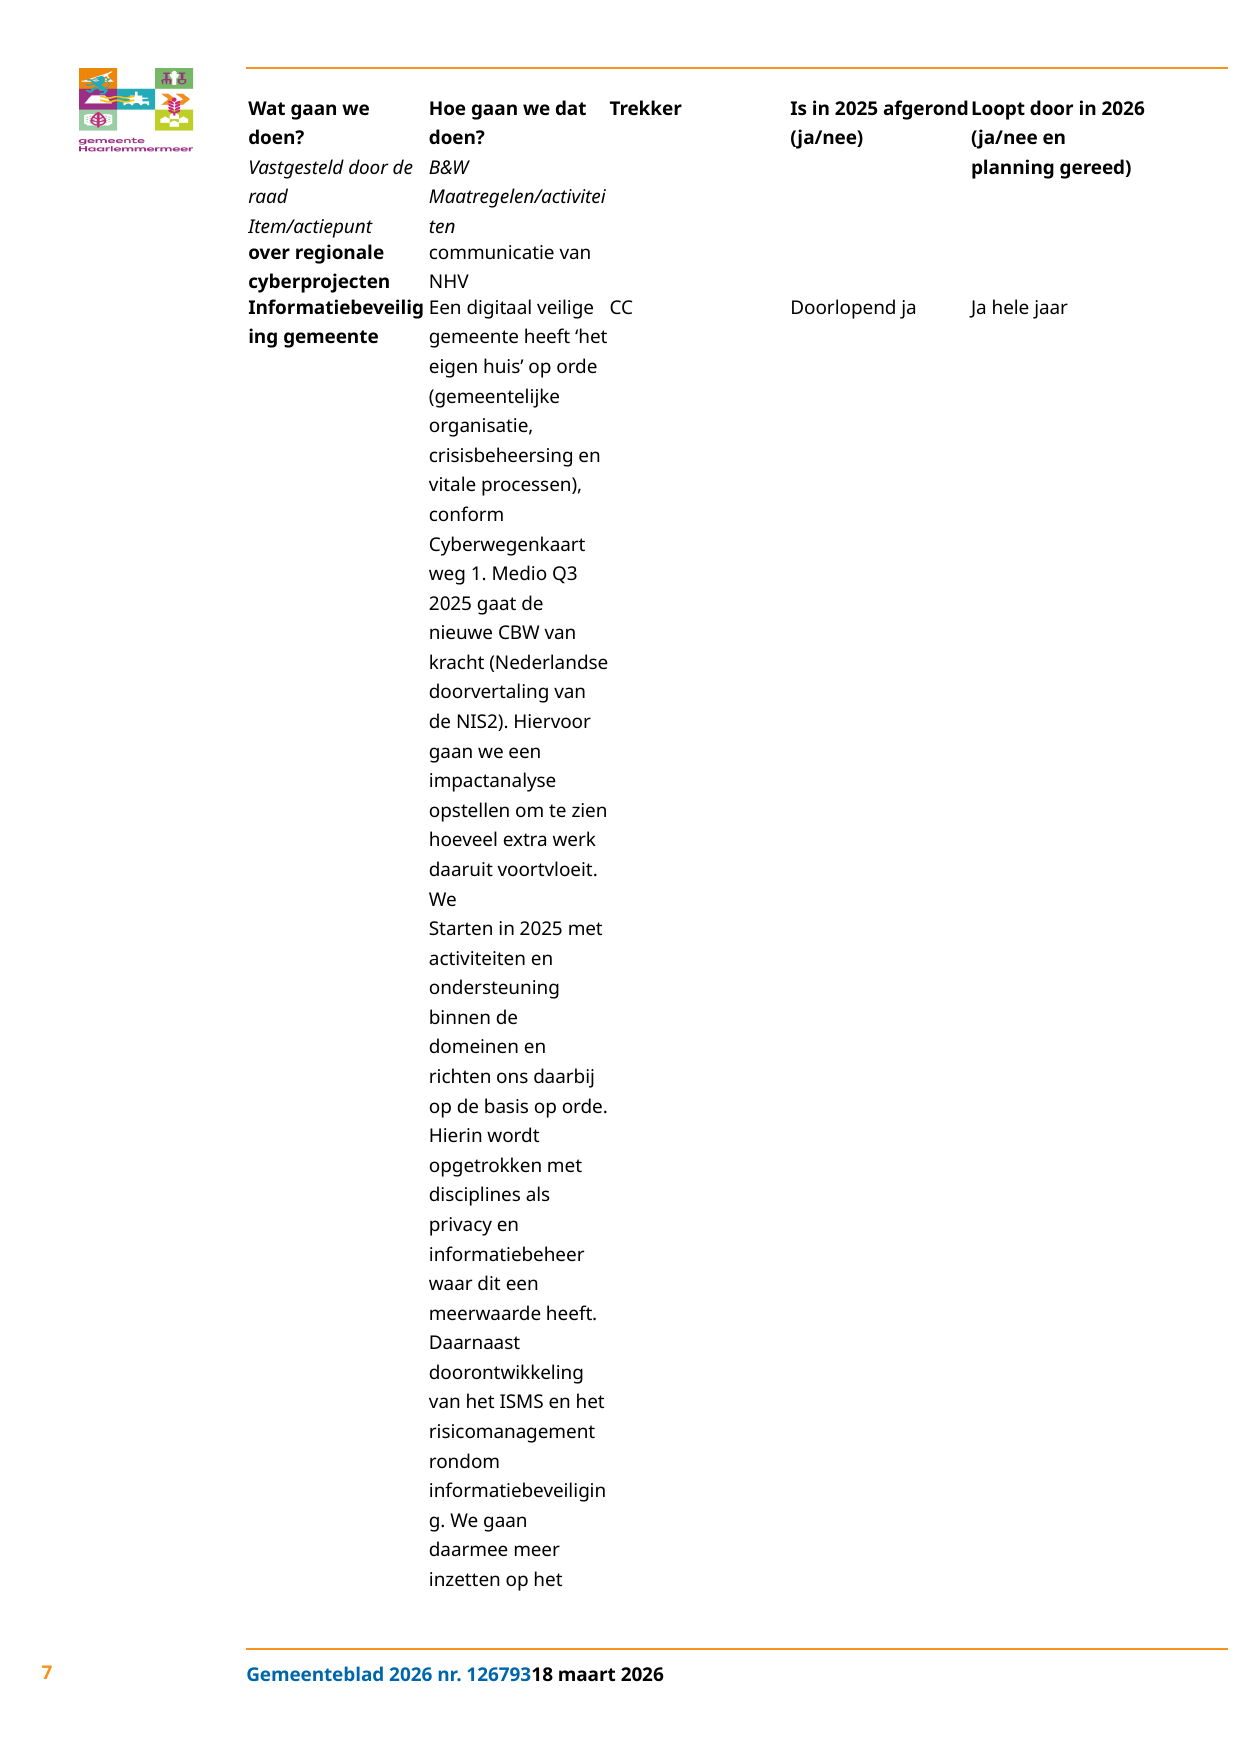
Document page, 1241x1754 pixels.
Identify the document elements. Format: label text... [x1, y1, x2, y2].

table_cell [609, 239, 790, 294]
table_cell CC [609, 294, 790, 1592]
table_cell over regionale cyberprojecten [248, 239, 429, 294]
table_cell [790, 239, 971, 294]
table_cell Een digitaal veilige gemeente heeft ‘het eigen huis’ op orde (gemeentelijke organisatie, crisisbeheersing en vitale processen), conform Cyberwegenkaart weg 1. Medio Q3 2025 gaat de nieuwe CBW van kracht (Nederlandse doorvertaling van de NIS2). Hiervoor gaan we een impactanalyse opstellen om te zien hoeveel extra werk daaruit voortvloeit. We Starten in 2025 met activiteiten en ondersteuning binnen de domeinen en richten ons daarbij op de basis op orde. Hierin wordt opgetrokken met disciplines als privacy en informatiebeheer waar dit een meerwaarde heeft. Daarnaast doorontwikkeling van het ISMS en het risicomanagement rondom informatiebeveiliging. We gaan daarmee meer inzetten op het [429, 294, 609, 1592]
table_header Hoe gaan we dat doen? B&W Maatregelen/activiteiten [429, 95, 609, 239]
table_header Loopt door in 2026 (ja/nee en planning gereed) [971, 95, 1152, 239]
table_cell Doorlopend ja [790, 294, 971, 1592]
table_header Trekker [609, 95, 790, 239]
table_cell communicatie van NHV [429, 239, 609, 294]
picture [41, 47, 231, 172]
table_cell [971, 239, 1152, 294]
table_header Is in 2025 afgerond (ja/nee) [790, 95, 971, 239]
table_cell Informatiebeveiliging gemeente [248, 294, 429, 1592]
table_cell Ja hele jaar [971, 294, 1152, 1592]
table_header Wat gaan we doen? Vastgesteld door de raad Item/actiepunt [248, 95, 429, 239]
